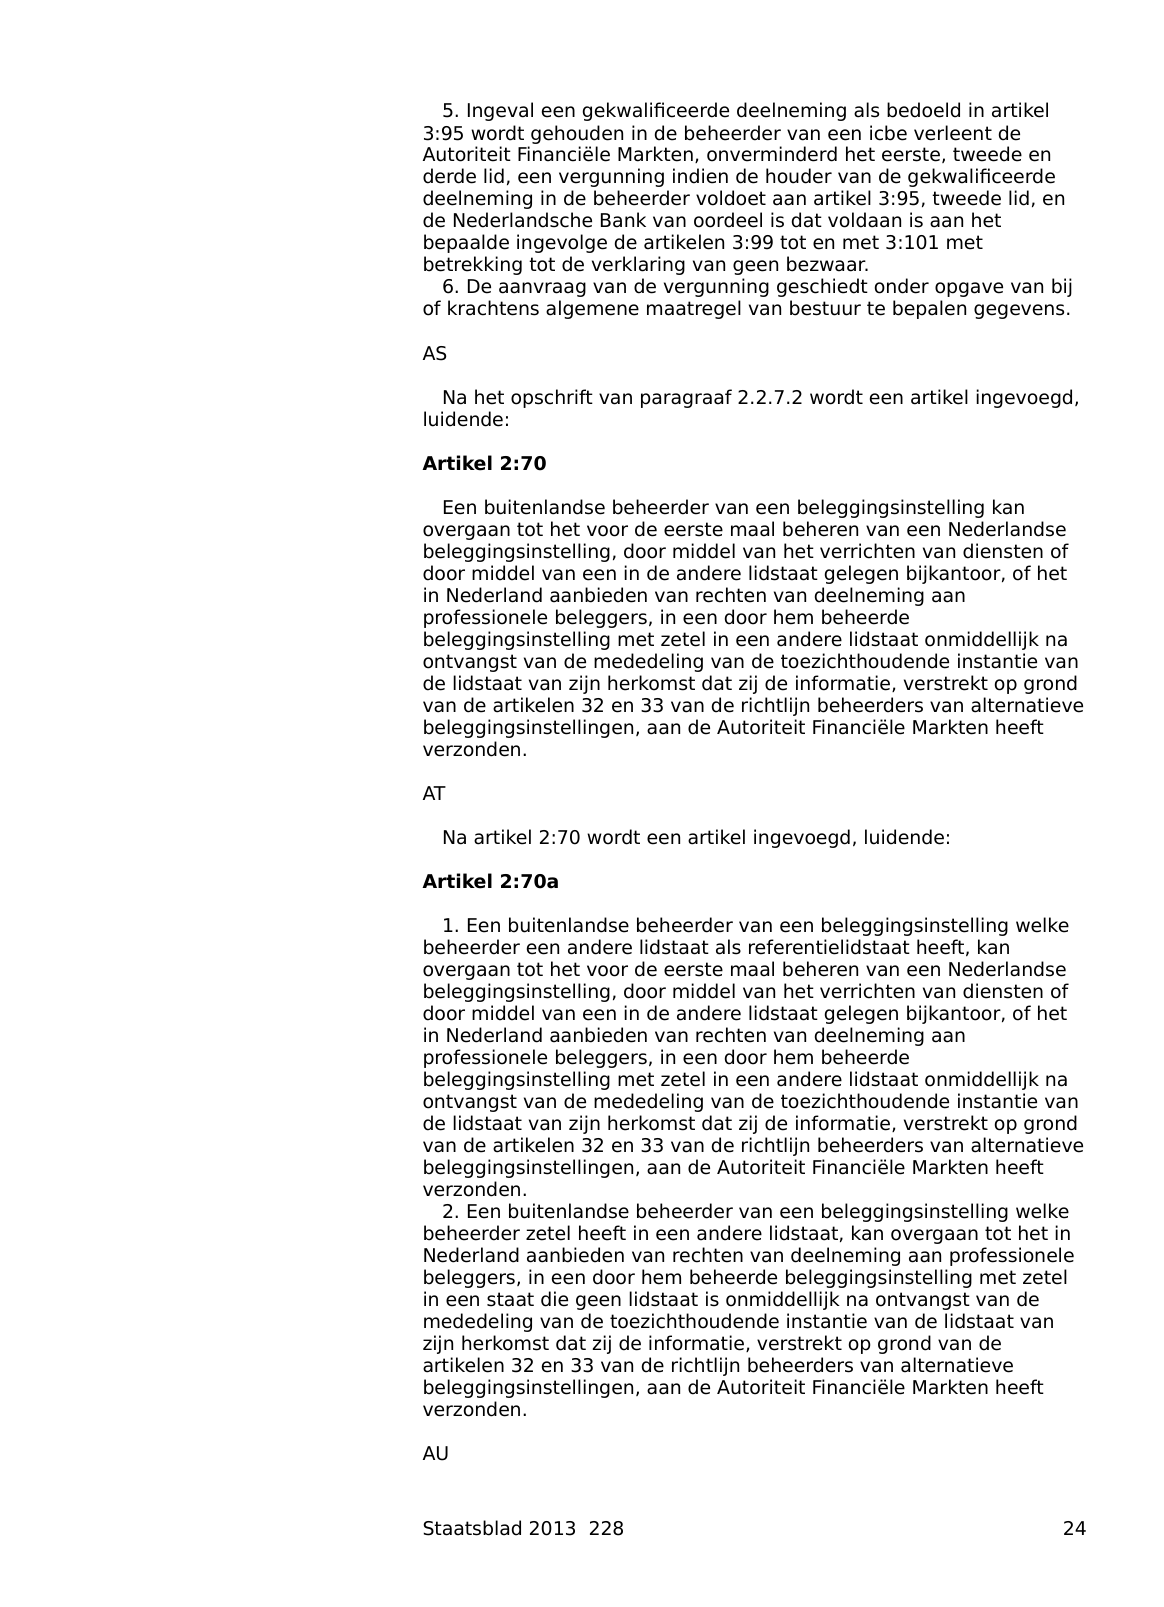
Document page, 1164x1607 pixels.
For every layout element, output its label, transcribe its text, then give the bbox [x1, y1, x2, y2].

text 5. Ingeval een gekwalificeerde deelneming als bedoeld in artikel 3:95 wordt gehouden in de beheerder van een icbe verleent de Autoriteit Financiële Markten, onverminderd het eerste, tweede en derde lid, een vergunning indien de houder van de gekwalificeerde deelneming in de beheerder voldoet aan artikel 3:95, tweede lid, en de Nederlandsche Bank van oordeel is dat voldaan is aan het bepaalde ingevolge de artikelen 3:99 tot en met 3:101 met betrekking tot de verklaring van geen bezwaar. [422, 100, 1087, 276]
subtitle Artikel 2:70a [422, 871, 1087, 893]
text Na artikel 2:70 wordt een artikel ingevoegd, luidende: [422, 827, 1087, 849]
subtitle Artikel 2:70 [422, 453, 1087, 475]
text AS [422, 342, 1087, 364]
text 2. Een buitenlandse beheerder van een beleggingsinstelling welke beheerder zetel heeft in een andere lidstaat, kan overgaan tot het in Nederland aanbieden van rechten van deelneming aan professionele beleggers, in een door hem beheerde beleggingsinstelling met zetel in een staat die geen lidstaat is onmiddellijk na ontvangst van de mededeling van de toezichthoudende instantie van de lidstaat van zijn herkomst dat zij de informatie, verstrekt op grond van de artikelen 32 en 33 van de richtlijn beheerders van alternatieve beleggingsinstellingen, aan de Autoriteit Financiële Markten heeft verzonden. [422, 1201, 1087, 1421]
text Een buitenlandse beheerder van een beleggingsinstelling kan overgaan tot het voor de eerste maal beheren van een Nederlandse beleggingsinstelling, door middel van het verrichten van diensten of door middel van een in de andere lidstaat gelegen bijkantoor, of het in Nederland aanbieden van rechten van deelneming aan professionele beleggers, in een door hem beheerde beleggingsinstelling met zetel in een andere lidstaat onmiddellijk na ontvangst van de mededeling van de toezichthoudende instantie van de lidstaat van zijn herkomst dat zij de informatie, verstrekt op grond van de artikelen 32 en 33 van de richtlijn beheerders van alternatieve beleggingsinstellingen, aan de Autoriteit Financiële Markten heeft verzonden. [422, 497, 1087, 761]
text Na het opschrift van paragraaf 2.2.7.2 wordt een artikel ingevoegd, luidende: [422, 387, 1087, 431]
text AU [422, 1443, 1087, 1465]
text 6. De aanvraag van de vergunning geschiedt onder opgave van bij of krachtens algemene maatregel van bestuur te bepalen gegevens. [422, 276, 1087, 320]
text 1. Een buitenlandse beheerder van een beleggingsinstelling welke beheerder een andere lidstaat als referentielidstaat heeft, kan overgaan tot het voor de eerste maal beheren van een Nederlandse beleggingsinstelling, door middel van het verrichten van diensten of door middel van een in de andere lidstaat gelegen bijkantoor, of het in Nederland aanbieden van rechten van deelneming aan professionele beleggers, in een door hem beheerde beleggingsinstelling met zetel in een andere lidstaat onmiddellijk na ontvangst van de mededeling van de toezichthoudende instantie van de lidstaat van zijn herkomst dat zij de informatie, verstrekt op grond van de artikelen 32 en 33 van de richtlijn beheerders van alternatieve beleggingsinstellingen, aan de Autoriteit Financiële Markten heeft verzonden. [422, 915, 1087, 1201]
text AT [422, 783, 1087, 805]
